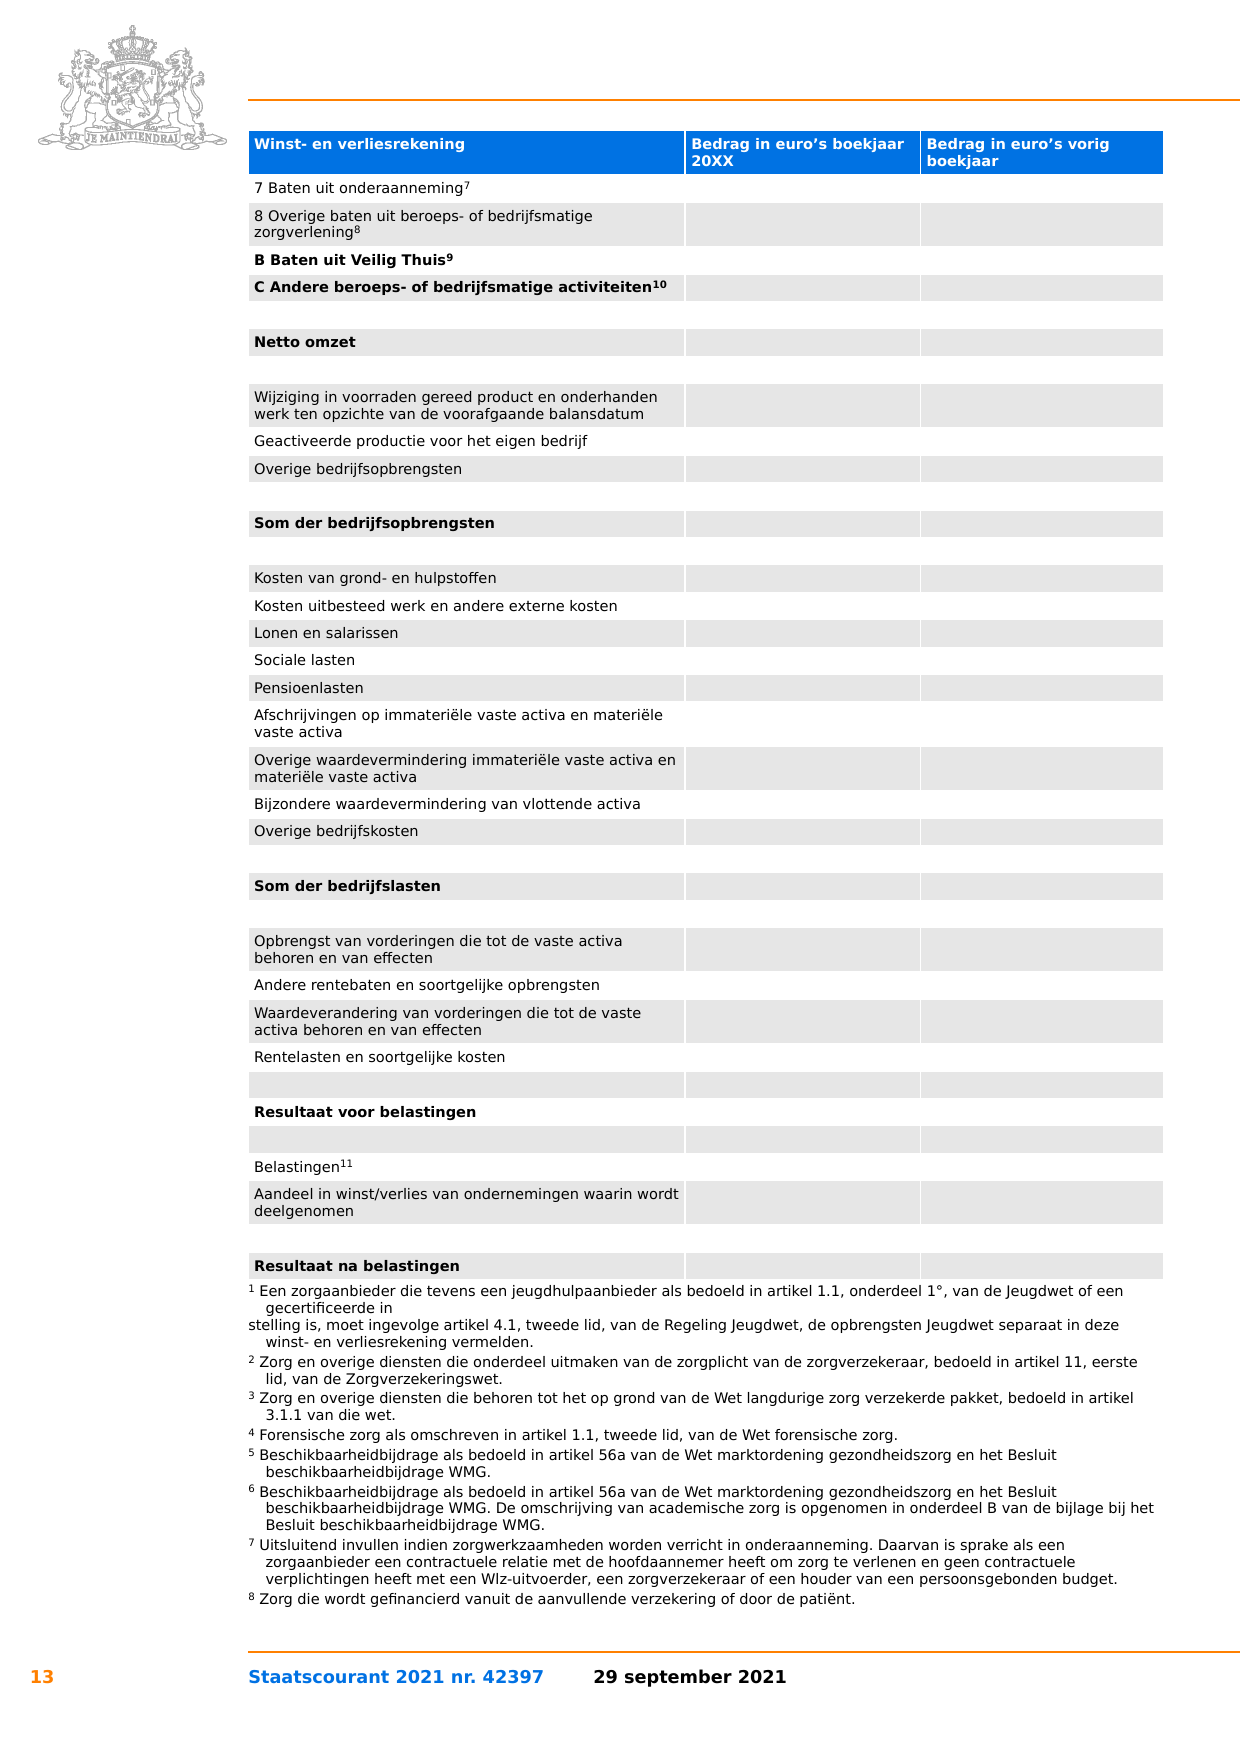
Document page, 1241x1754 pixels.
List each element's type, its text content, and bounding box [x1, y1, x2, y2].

table_cell [686, 538, 920, 564]
table_cell [249, 483, 684, 509]
table_cell [921, 675, 1163, 701]
table_cell [921, 1181, 1163, 1224]
table_cell Lonen en salarissen [249, 620, 684, 647]
table_cell Belastingen11 [249, 1154, 684, 1180]
picture [38, 25, 227, 150]
table_cell [249, 538, 684, 564]
table_cell [921, 703, 1163, 746]
table_cell [686, 1226, 920, 1252]
table_cell [686, 1044, 920, 1071]
table_cell [686, 928, 920, 971]
table_cell [249, 357, 684, 383]
table_cell Kosten van grond- en hulpstoffen [249, 565, 684, 592]
table_cell [921, 1044, 1163, 1071]
table_cell [686, 648, 920, 674]
table_cell [686, 175, 920, 202]
table_cell [249, 302, 684, 328]
table_cell [686, 456, 920, 482]
table_cell [686, 511, 920, 537]
table_cell [921, 483, 1163, 509]
table_cell [686, 973, 920, 999]
table_cell [686, 384, 920, 427]
table_cell [921, 538, 1163, 564]
table_cell 8 Overige baten uit beroeps- of bedrijfsmatige zorgverlening8 [249, 203, 684, 246]
table_cell [686, 275, 920, 301]
table_cell [686, 203, 920, 246]
table_cell [921, 565, 1163, 592]
table_cell [921, 384, 1163, 427]
table_cell [921, 275, 1163, 301]
table_cell Waardeverandering van vorderingen die tot de vaste activa behoren en van effecten [249, 1000, 684, 1043]
table_cell [921, 1253, 1163, 1279]
table_cell [686, 703, 920, 746]
table_cell [921, 846, 1163, 872]
table_cell [686, 846, 920, 872]
table_cell B Baten uit Veilig Thuis9 [249, 247, 684, 273]
table_cell Wijziging in voorraden gereed product en onderhanden werk ten opzichte van de voorafgaande balansdatum [249, 384, 684, 427]
table_cell [921, 429, 1163, 455]
table_cell [921, 791, 1163, 817]
table_cell [686, 302, 920, 328]
table_cell Resultaat voor belastingen [249, 1099, 684, 1125]
table_cell [249, 846, 684, 872]
table_cell [921, 302, 1163, 328]
table_cell [921, 1126, 1163, 1153]
table_header Bedrag in euro’s vorig boekjaar [921, 131, 1163, 174]
table_cell [686, 791, 920, 817]
table_cell 1 Een zorgaanbieder die tevens een jeugdhulpaanbieder als bedoeld in artikel 1.1, onderdeel 1°, van de Jeugdwet of een gecertificeerde in stelling is, moet ingevolge artikel 4.1, tweede lid, van de Regeling Jeugdwet, de opbrengsten Jeugdwet separaat in deze winst- en verliesrekening vermelden. 2 Zorg en overige diensten die onderdeel uitmaken van de zorgplicht van de zorgverzekeraar, bedoeld in artikel 11, eerste lid, van de Zorgverzekeringswet. 3 Zorg en overige diensten die behoren tot het op grond van de Wet langdurige zorg verzekerde pakket, bedoeld in artikel 3.1.1 van die wet. 4 Forensische zorg als omschreven in artikel 1.1, tweede lid, van de Wet forensische zorg. 5 Beschikbaarheidbijdrage als bedoeld in artikel 56a van de Wet marktordening gezondheidszorg en het Besluit beschikbaarheidbijdrage WMG. 6 Beschikbaarheidbijdrage als bedoeld in artikel 56a van de Wet marktordening gezondheidszorg en het Besluit beschikbaarheidbijdrage WMG. De omschrijving van academische zorg is opgenomen in onderdeel B van de bijlage bij het Besluit beschikbaarheidbijdrage WMG. 7 Uitsluitend invullen indien zorgwerkzaamheden worden verricht in onderaanneming. Daarvan is sprake als een zorgaanbieder een contractuele relatie met de hoofdaannemer heeft om zorg te verlenen en geen contractuele verplichtingen heeft met een Wlz-uitvoerder, een zorgverzekeraar of een houder van een persoonsgebonden budget. 8 Zorg die wordt gefinancierd vanuit de aanvullende verzekering of door de patiënt. [248, 1280, 1163, 1607]
table_cell [921, 1226, 1163, 1252]
table_header Winst- en verliesrekening [249, 131, 684, 174]
table_cell [686, 873, 920, 900]
table_cell [921, 203, 1163, 246]
table_cell Overige waardevermindering immateriële vaste activa en materiële vaste activa [249, 747, 684, 790]
table_cell Rentelasten en soortgelijke kosten [249, 1044, 684, 1071]
table_cell [921, 247, 1163, 273]
table_cell [921, 1000, 1163, 1043]
table_cell [921, 1099, 1163, 1125]
table_cell Afschrijvingen op immateriële vaste activa en materiële vaste activa [249, 703, 684, 746]
table_cell Pensioenlasten [249, 675, 684, 701]
table_cell [249, 1072, 684, 1098]
table_cell [921, 593, 1163, 619]
table_cell [686, 429, 920, 455]
table_cell [921, 873, 1163, 900]
table_cell [686, 247, 920, 273]
table_cell Overige bedrijfsopbrengsten [249, 456, 684, 482]
table_cell Overige bedrijfskosten [249, 819, 684, 845]
table_cell Resultaat na belastingen [249, 1253, 684, 1279]
table_cell [921, 456, 1163, 482]
table_cell [921, 973, 1163, 999]
table_cell [686, 1154, 920, 1180]
table_cell [686, 901, 920, 927]
table_cell [686, 1099, 920, 1125]
table_cell [686, 593, 920, 619]
table_cell [686, 747, 920, 790]
table_cell [686, 620, 920, 647]
table_cell Som der bedrijfslasten [249, 873, 684, 900]
table_cell 7 Baten uit onderaanneming7 [249, 175, 684, 202]
table_cell [686, 1000, 920, 1043]
table_cell [921, 747, 1163, 790]
table_cell [249, 1226, 684, 1252]
table_cell C Andere beroeps- of bedrijfsmatige activiteiten10 [249, 275, 684, 301]
table_cell [249, 901, 684, 927]
table_cell [921, 1072, 1163, 1098]
table_cell [921, 329, 1163, 356]
table_cell [921, 928, 1163, 971]
table_cell [921, 511, 1163, 537]
table_cell [686, 819, 920, 845]
table_cell [686, 565, 920, 592]
table_cell [686, 1253, 920, 1279]
table_cell [686, 1126, 920, 1153]
table_cell [921, 175, 1163, 202]
table_cell [686, 1072, 920, 1098]
table_cell [921, 357, 1163, 383]
table_cell [686, 357, 920, 383]
table_cell Geactiveerde productie voor het eigen bedrijf [249, 429, 684, 455]
table_cell [249, 1126, 684, 1153]
table_cell [921, 648, 1163, 674]
table_cell Kosten uitbesteed werk en andere externe kosten [249, 593, 684, 619]
table_cell Sociale lasten [249, 648, 684, 674]
table_cell [686, 1181, 920, 1224]
table_cell Netto omzet [249, 329, 684, 356]
table_cell [686, 329, 920, 356]
table_cell [921, 620, 1163, 647]
table_cell Bijzondere waardevermindering van vlottende activa [249, 791, 684, 817]
table_cell Opbrengst van vorderingen die tot de vaste activa behoren en van effecten [249, 928, 684, 971]
table_cell Andere rentebaten en soortgelijke opbrengsten [249, 973, 684, 999]
table_cell Som der bedrijfsopbrengsten [249, 511, 684, 537]
table_cell [686, 483, 920, 509]
table_cell [686, 675, 920, 701]
table_cell [921, 1154, 1163, 1180]
table_cell [921, 901, 1163, 927]
table_cell Aandeel in winst/verlies van ondernemingen waarin wordt deelgenomen [249, 1181, 684, 1224]
table_header Bedrag in euro’s boekjaar 20XX [686, 131, 920, 174]
table_cell [921, 819, 1163, 845]
